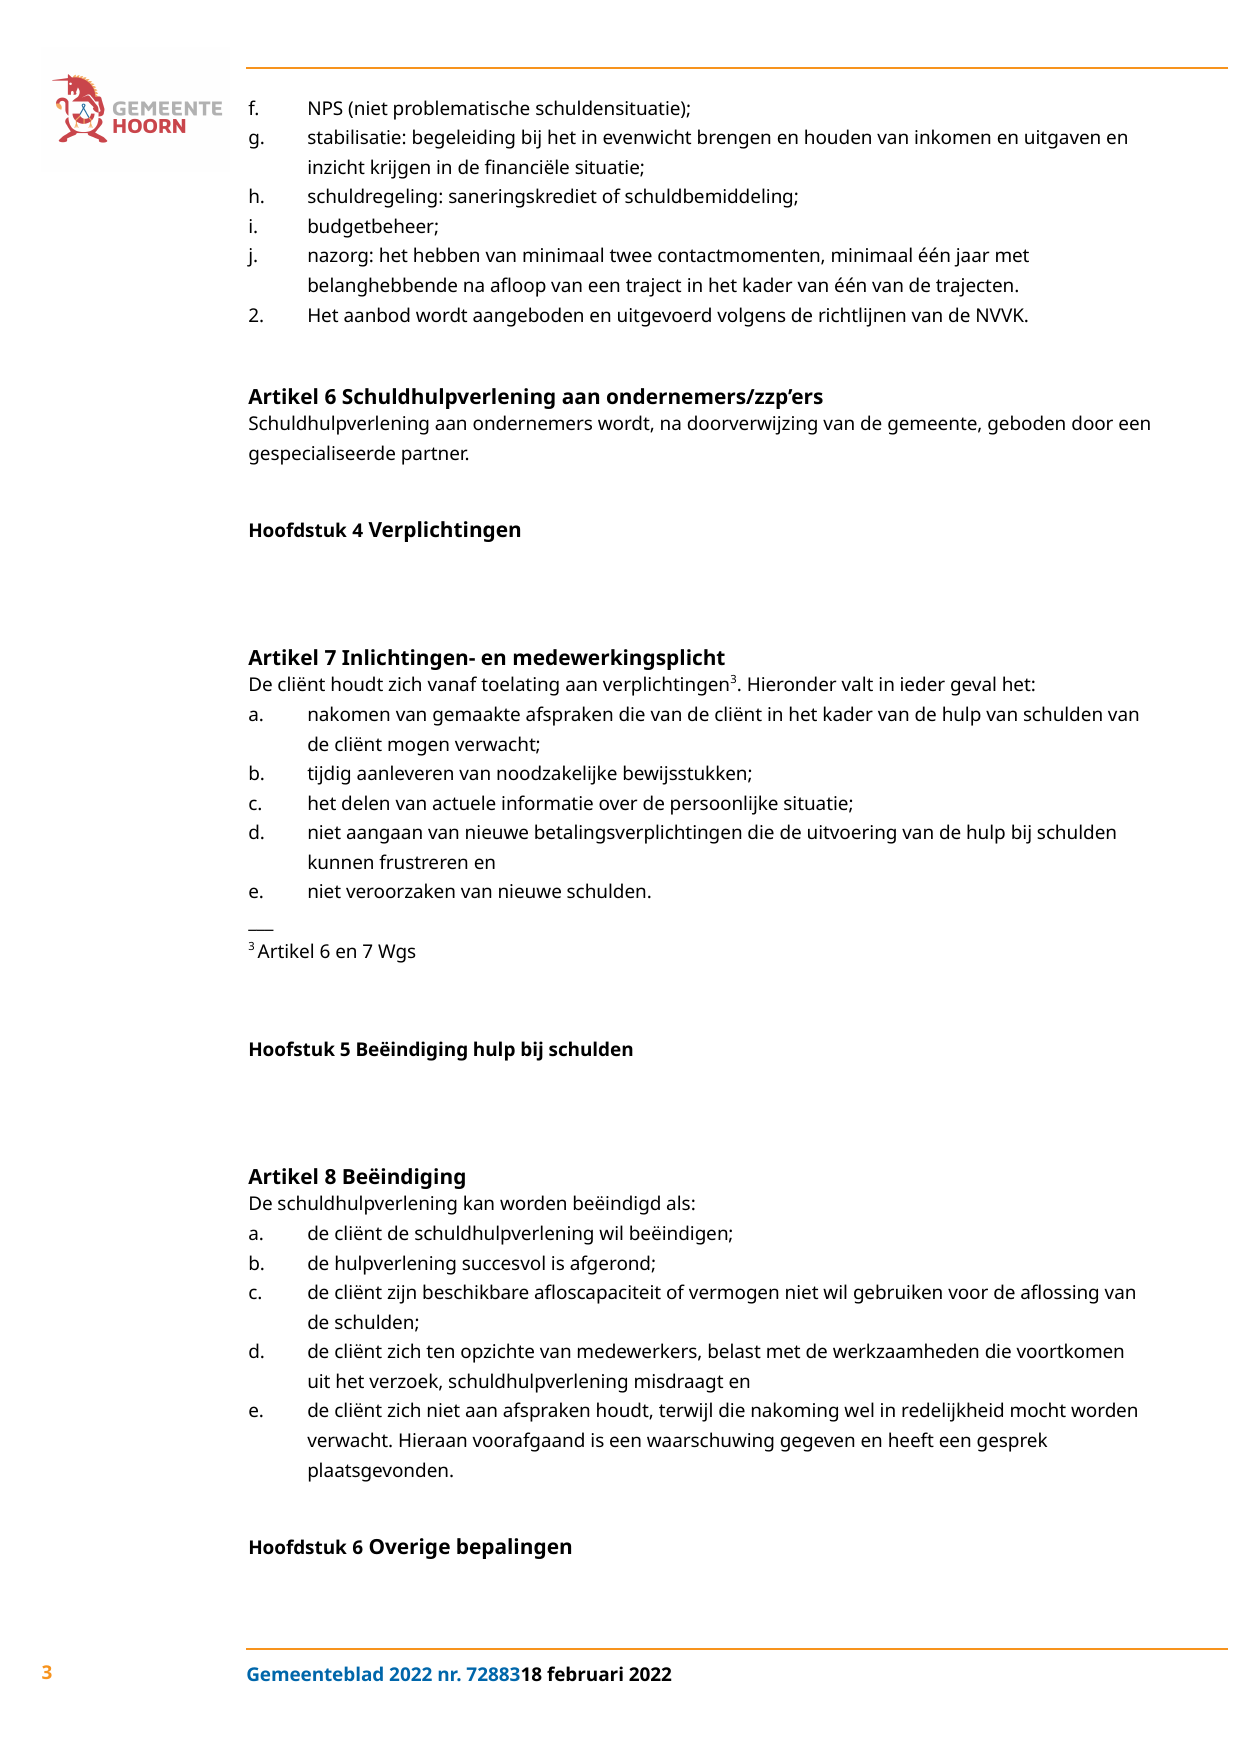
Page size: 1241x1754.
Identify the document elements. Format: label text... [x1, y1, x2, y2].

text 3 Artikel 6 en 7 Wgs [248, 938, 1152, 964]
text Hoofdstuk 6 Overige bepalingen [248, 1532, 1152, 1560]
list de cliënt zich niet aan afspraken houdt, terwijl die nakoming wel in redelijkheid mocht worden verwacht. Hieraan voorafgaand is een waarschuwing gegeven en heeft een gesprek plaatsgevonden. [248, 1398, 1152, 1482]
picture [41, 47, 231, 172]
list budgetbeheer; [248, 213, 1152, 239]
text Hoofstuk 5 Beëindiging hulp bij schulden [248, 1034, 1152, 1062]
text Artikel 8 Beëindiging [248, 1162, 1152, 1191]
list de cliënt de schuldhulpverlening wil beëindigen; [248, 1220, 1152, 1246]
text De schuldhulpverlening kan worden beëindigd als: [248, 1191, 1152, 1216]
list niet aangaan van nieuwe betalingsverplichtingen die de uitvoering van de hulp bij schulden kunnen frustreren en [248, 819, 1152, 875]
text De cliënt houdt zich vanaf toelating aan verplichtingen3. Hieronder valt in ieder geval het: [248, 672, 1152, 697]
list niet veroorzaken van nieuwe schulden. [248, 879, 1152, 904]
list de cliënt zijn beschikbare afloscapaciteit of vermogen niet wil gebruiken voor de aflossing van de schulden; [248, 1279, 1152, 1334]
list nakomen van gemaakte afspraken die van de cliënt in het kader van de hulp van schulden van de cliënt mogen verwacht; [248, 701, 1152, 757]
list NPS (niet problematische schuldensituatie); [248, 95, 1152, 121]
list stabilisatie: begeleiding bij het in evenwicht brengen en houden van inkomen en uitgaven en inzicht krijgen in de financiële situatie; [248, 124, 1152, 180]
list de hulpverlening succesvol is afgerond; [248, 1250, 1152, 1275]
list het delen van actuele informatie over de persoonlijke situatie; [248, 790, 1152, 816]
text Artikel 7 Inlichtingen- en medewerkingsplicht [248, 643, 1152, 672]
text ___ [248, 908, 1152, 934]
list tijdig aanleveren van noodzakelijke bewijsstukken; [248, 760, 1152, 786]
text Schuldhulpverlening aan ondernemers wordt, na doorverwijzing van de gemeente, geboden door een gespecialiseerde partner. [248, 410, 1152, 466]
text Artikel 6 Schuldhulpverlening aan ondernemers/zzp’ers [248, 382, 1152, 410]
list de cliënt zich ten opzichte van medewerkers, belast met de werkzaamheden die voortkomen uit het verzoek, schuldhulpverlening misdraagt en [248, 1338, 1152, 1394]
list nazorg: het hebben van minimaal twee contactmomenten, minimaal één jaar met belanghebbende na afloop van een traject in het kader van één van de trajecten. [248, 243, 1152, 298]
list schuldregeling: saneringskrediet of schuldbemiddeling; [248, 183, 1152, 209]
text Hoofdstuk 4 Verplichtingen [248, 515, 1152, 543]
list Het aanbod wordt aangeboden en uitgevoerd volgens de richtlijnen van de NVVK. [248, 302, 1152, 328]
